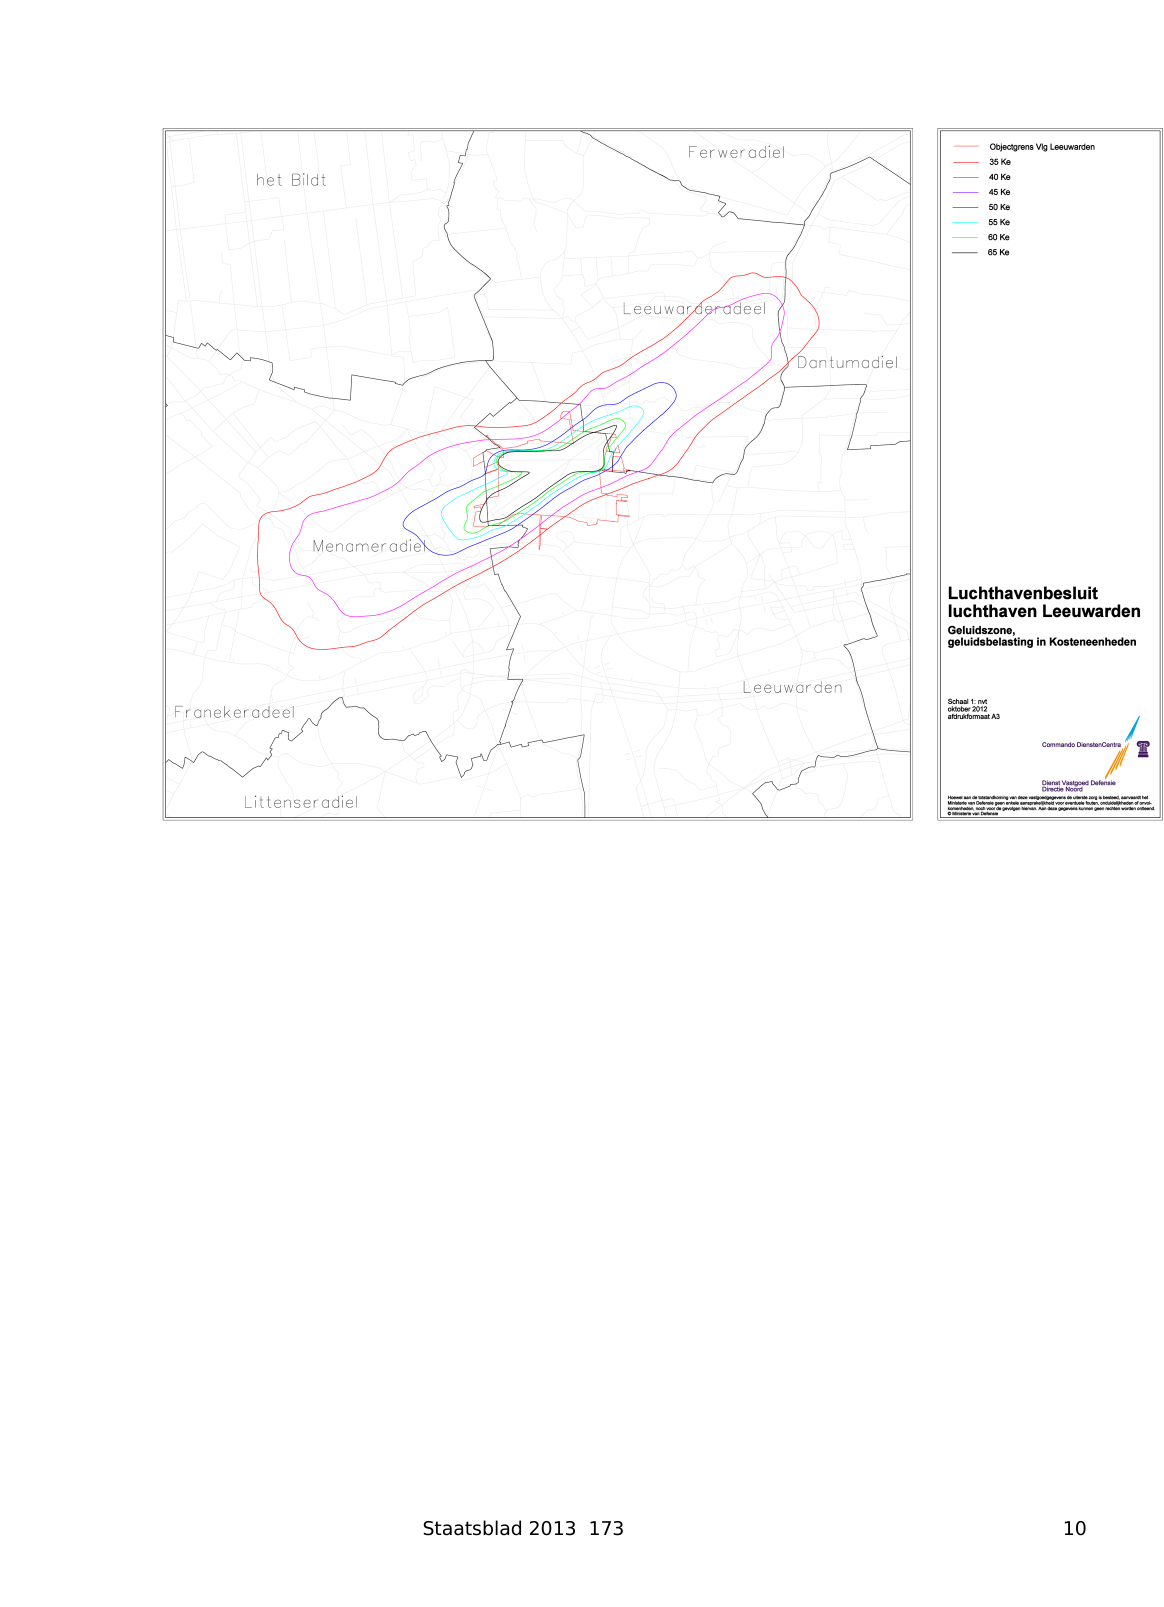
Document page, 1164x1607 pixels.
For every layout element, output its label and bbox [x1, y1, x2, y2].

picture [159, 125, 1164, 823]
